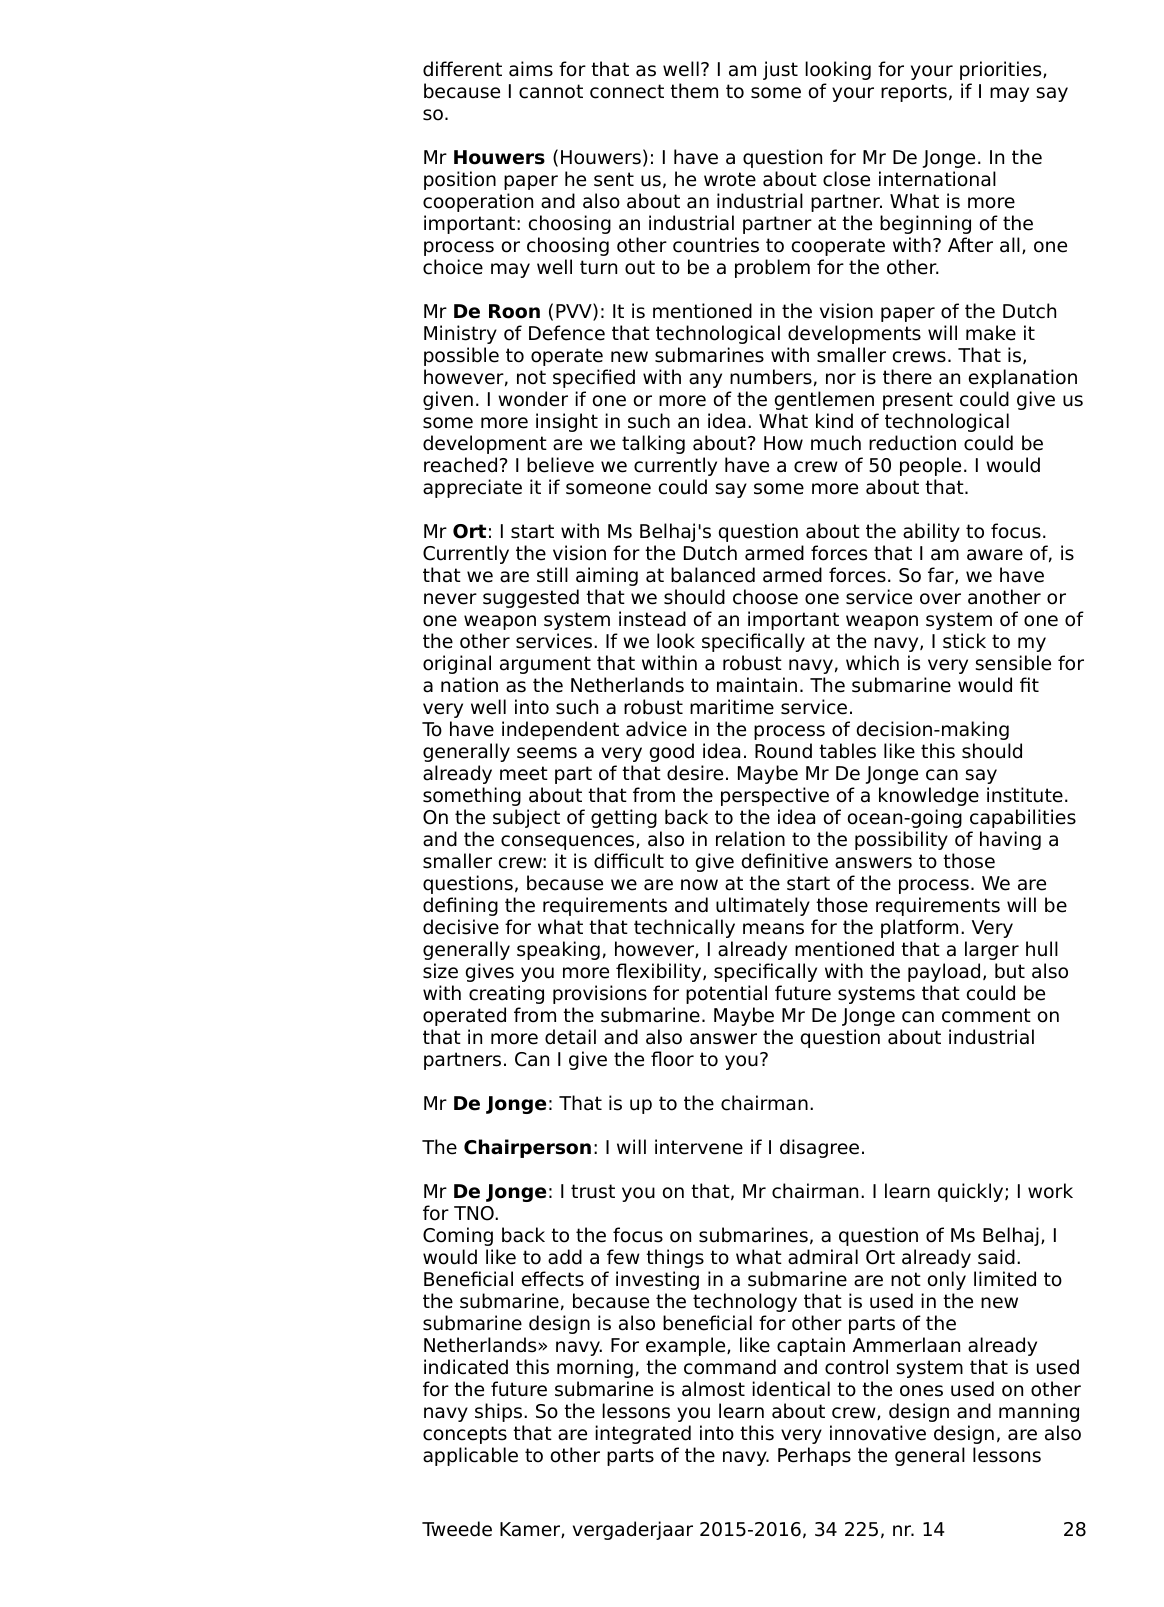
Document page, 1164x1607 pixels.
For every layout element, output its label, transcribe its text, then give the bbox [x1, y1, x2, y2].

text On the subject of getting back to the idea of ocean-going capabilities and the consequences, also in relation to the possibility of having a smaller crew: it is difficult to give definitive answers to those questions, because we are now at the start of the process. We are defining the requirements and ultimately those requirements will be decisive for what that technically means for the platform. Very generally speaking, however, I already mentioned that a larger hull size gives you more flexibility, specifically with the payload, but also with creating provisions for potential future systems that could be operated from the submarine. Maybe Mr De Jonge can comment on that in more detail and also answer the question about industrial partners. Can I give the floor to you? [422, 807, 1087, 1071]
text Coming back to the focus on submarines, a question of Ms Belhaj, I would like to add a few things to what admiral Ort already said. Beneficial effects of investing in a submarine are not only limited to the submarine, because the technology that is used in the new submarine design is also beneficial for other parts of the Netherlands» navy. For example, like captain Ammerlaan already indicated this morning, the command and control system that is used for the future submarine is almost identical to the ones used on other navy ships. So the lessons you learn about crew, design and manning concepts that are integrated into this very innovative design, are also applicable to other parts of the navy. Perhaps the general lessons [422, 1225, 1087, 1467]
text different aims for that as well? I am just looking for your priorities, because I cannot connect them to some of your reports, if I may say so. [422, 59, 1087, 125]
text The Chairperson: I will intervene if I disagree. [422, 1137, 1087, 1159]
text Mr De Roon (PVV): It is mentioned in the vision paper of the Dutch Ministry of Defence that technological developments will make it possible to operate new submarines with smaller crews. That is, however, not specified with any numbers, nor is there an explanation given. I wonder if one or more of the gentlemen present could give us some more insight in such an idea. What kind of technological development are we talking about? How much reduction could be reached? I believe we currently have a crew of 50 people. I would appreciate it if someone could say some more about that. [422, 301, 1087, 499]
text To have independent advice in the process of decision-making generally seems a very good idea. Round tables like this should already meet part of that desire. Maybe Mr De Jonge can say something about that from the perspective of a knowledge institute. [422, 719, 1087, 807]
text Mr De Jonge: That is up to the chairman. [422, 1093, 1087, 1115]
text Mr De Jonge: I trust you on that, Mr chairman. I learn quickly; I work for TNO. [422, 1181, 1087, 1225]
text Mr Houwers (Houwers): I have a question for Mr De Jonge. In the position paper he sent us, he wrote about close international cooperation and also about an industrial partner. What is more important: choosing an industrial partner at the beginning of the process or choosing other countries to cooperate with? After all, one choice may well turn out to be a problem for the other. [422, 147, 1087, 279]
text Mr Ort: I start with Ms Belhaj's question about the ability to focus. Currently the vision for the Dutch armed forces that I am aware of, is that we are still aiming at balanced armed forces. So far, we have never suggested that we should choose one service over another or one weapon system instead of an important weapon system of one of the other services. If we look specifically at the navy, I stick to my original argument that within a robust navy, which is very sensible for a nation as the Netherlands to maintain. The submarine would fit very well into such a robust maritime service. [422, 521, 1087, 719]
